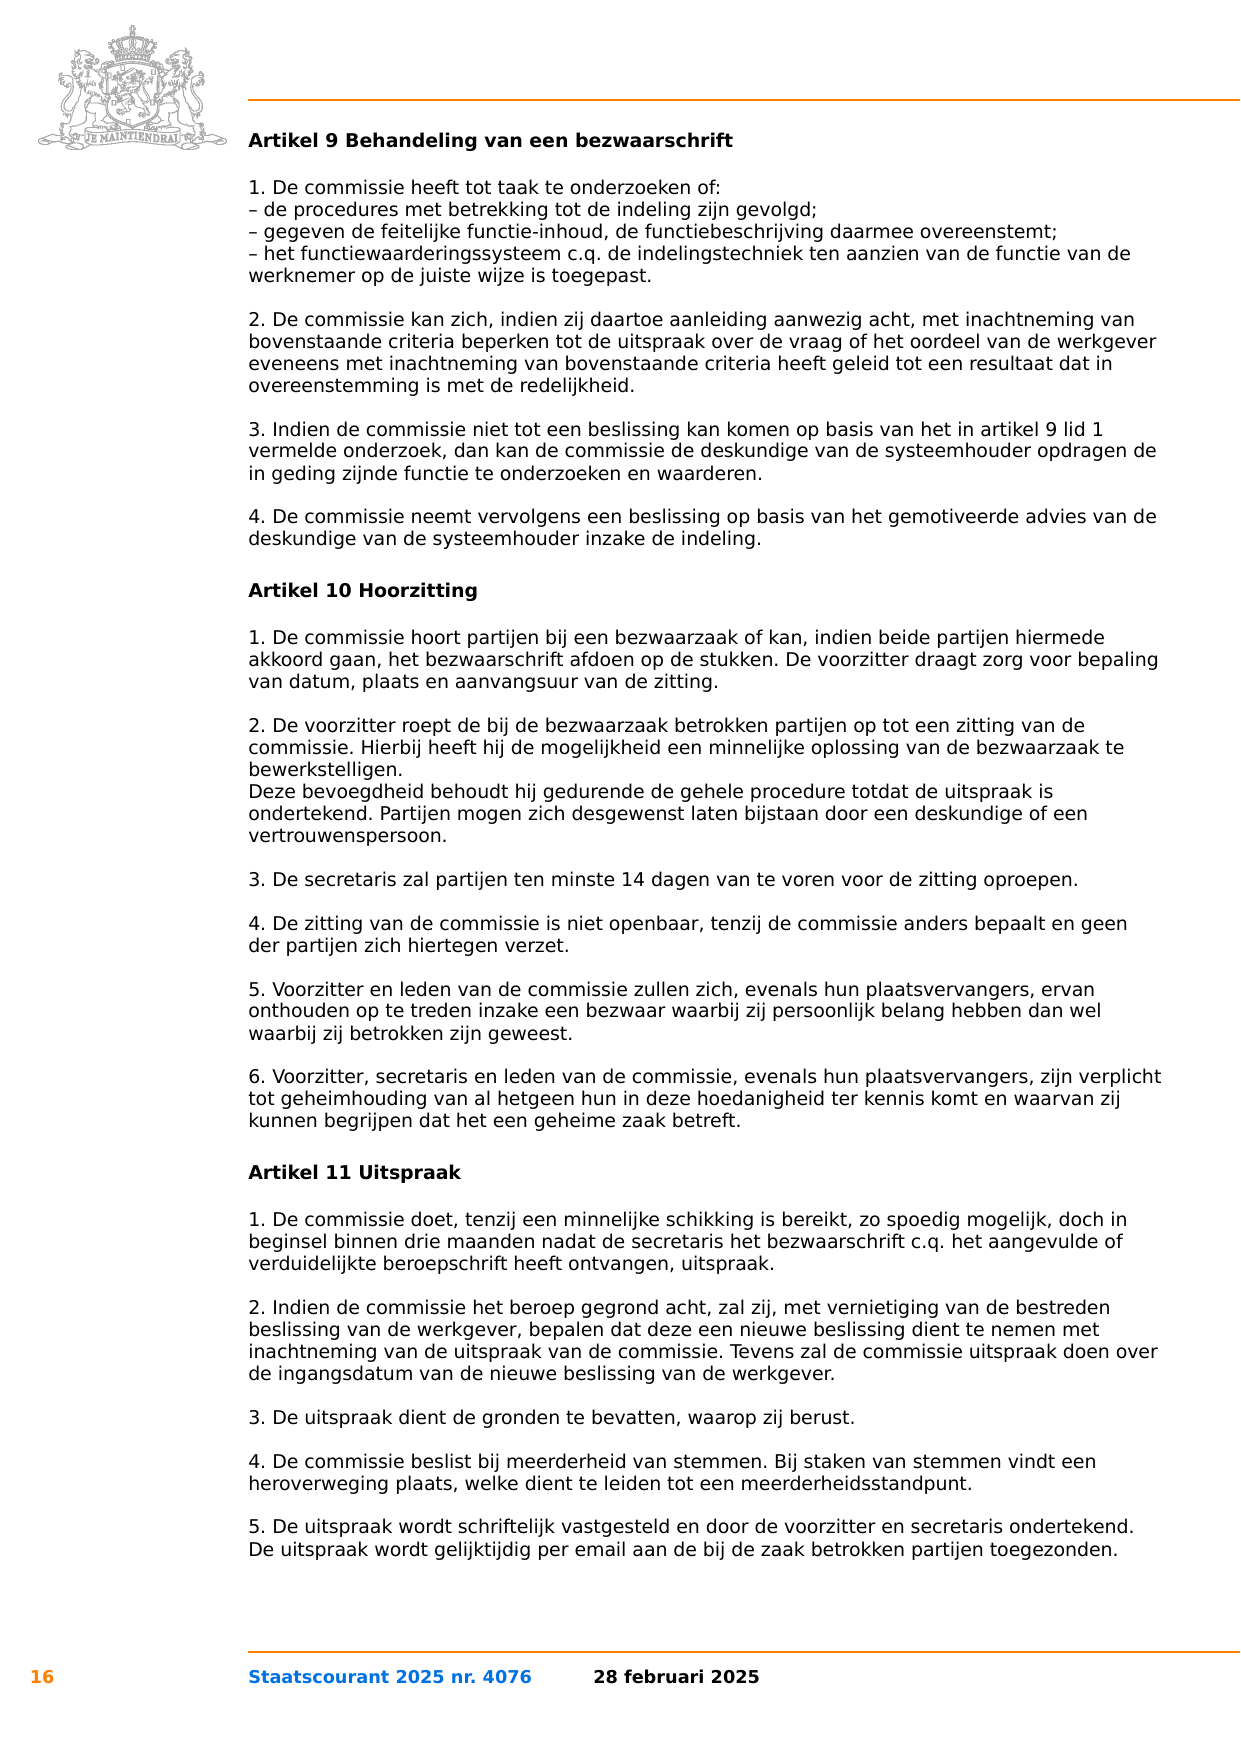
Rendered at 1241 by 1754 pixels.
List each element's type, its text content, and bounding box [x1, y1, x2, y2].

text 4. De zitting van de commissie is niet openbaar, tenzij de commissie anders bepaalt en geen der partijen zich hiertegen verzet. [248, 913, 1163, 957]
subtitle Artikel 11 Uitspraak [248, 1162, 1163, 1184]
text – het functiewaarderingssysteem c.q. de indelingstechniek ten aanzien van de functie van de werknemer op de juiste wijze is toegepast. [248, 243, 1163, 287]
text 1. De commissie doet, tenzij een minnelijke schikking is bereikt, zo spoedig mogelijk, doch in beginsel binnen drie maanden nadat de secretaris het bezwaarschrift c.q. het aangevulde of verduidelijkte beroepschrift heeft ontvangen, uitspraak. [248, 1209, 1163, 1275]
text – gegeven de feitelijke functie-inhoud, de functiebeschrijving daarmee overeenstemt; [248, 221, 1163, 243]
text 5. Voorzitter en leden van de commissie zullen zich, evenals hun plaatsvervangers, ervan onthouden op te treden inzake een bezwaar waarbij zij persoonlijk belang hebben dan wel waarbij zij betrokken zijn geweest. [248, 978, 1163, 1044]
text 2. De commissie kan zich, indien zij daartoe aanleiding aanwezig acht, met inachtneming van bovenstaande criteria beperken tot de uitspraak over de vraag of het oordeel van de werkgever eveneens met inachtneming van bovenstaande criteria heeft geleid tot een resultaat dat in overeenstemming is met de redelijkheid. [248, 309, 1163, 397]
picture [38, 25, 227, 150]
text 3. Indien de commissie niet tot een beslissing kan komen op basis van het in artikel 9 lid 1 vermelde onderzoek, dan kan de commissie de deskundige van de systeemhouder opdragen de in geding zijnde functie te onderzoeken en waarderen. [248, 418, 1163, 484]
text 4. De commissie beslist bij meerderheid van stemmen. Bij staken van stemmen vindt een heroverweging plaats, welke dient te leiden tot een meerderheidsstandpunt. [248, 1451, 1163, 1494]
text 1. De commissie hoort partijen bij een bezwaarzaak of kan, indien beide partijen hiermede akkoord gaan, het bezwaarschrift afdoen op de stukken. De voorzitter draagt zorg voor bepaling van datum, plaats en aanvangsuur van de zitting. [248, 627, 1163, 693]
text 4. De commissie neemt vervolgens een beslissing op basis van het gemotiveerde advies van de deskundige van de systeemhouder inzake de indeling. [248, 506, 1163, 550]
text 3. De secretaris zal partijen ten minste 14 dagen van te voren voor de zitting oproepen. [248, 869, 1163, 891]
text 3. De uitspraak dient de gronden te bevatten, waarop zij berust. [248, 1407, 1163, 1429]
subtitle Artikel 9 Behandeling van een bezwaarschrift [248, 130, 1163, 152]
text 6. Voorzitter, secretaris en leden van de commissie, evenals hun plaatsvervangers, zijn verplicht tot geheimhouding van al hetgeen hun in deze hoedanigheid ter kennis komt en waarvan zij kunnen begrijpen dat het een geheime zaak betreft. [248, 1066, 1163, 1132]
text – de procedures met betrekking tot de indeling zijn gevolgd; [248, 199, 1163, 221]
text 5. De uitspraak wordt schriftelijk vastgesteld en door de voorzitter en secretaris ondertekend. De uitspraak wordt gelijktijdig per email aan de bij de zaak betrokken partijen toegezonden. [248, 1516, 1163, 1560]
text 1. De commissie heeft tot taak te onderzoeken of: [248, 177, 1163, 199]
text Deze bevoegdheid behoudt hij gedurende de gehele procedure totdat de uitspraak is ondertekend. Partijen mogen zich desgewenst laten bijstaan door een deskundige of een vertrouwenspersoon. [248, 781, 1163, 847]
text 2. De voorzitter roept de bij de bezwaarzaak betrokken partijen op tot een zitting van de commissie. Hierbij heeft hij de mogelijkheid een minnelijke oplossing van de bezwaarzaak te bewerkstelligen. [248, 715, 1163, 781]
text 2. Indien de commissie het beroep gegrond acht, zal zij, met vernietiging van de bestreden beslissing van de werkgever, bepalen dat deze een nieuwe beslissing dient te nemen met inachtneming van de uitspraak van de commissie. Tevens zal de commissie uitspraak doen over de ingangsdatum van de nieuwe beslissing van de werkgever. [248, 1297, 1163, 1385]
subtitle Artikel 10 Hoorzitting [248, 580, 1163, 602]
